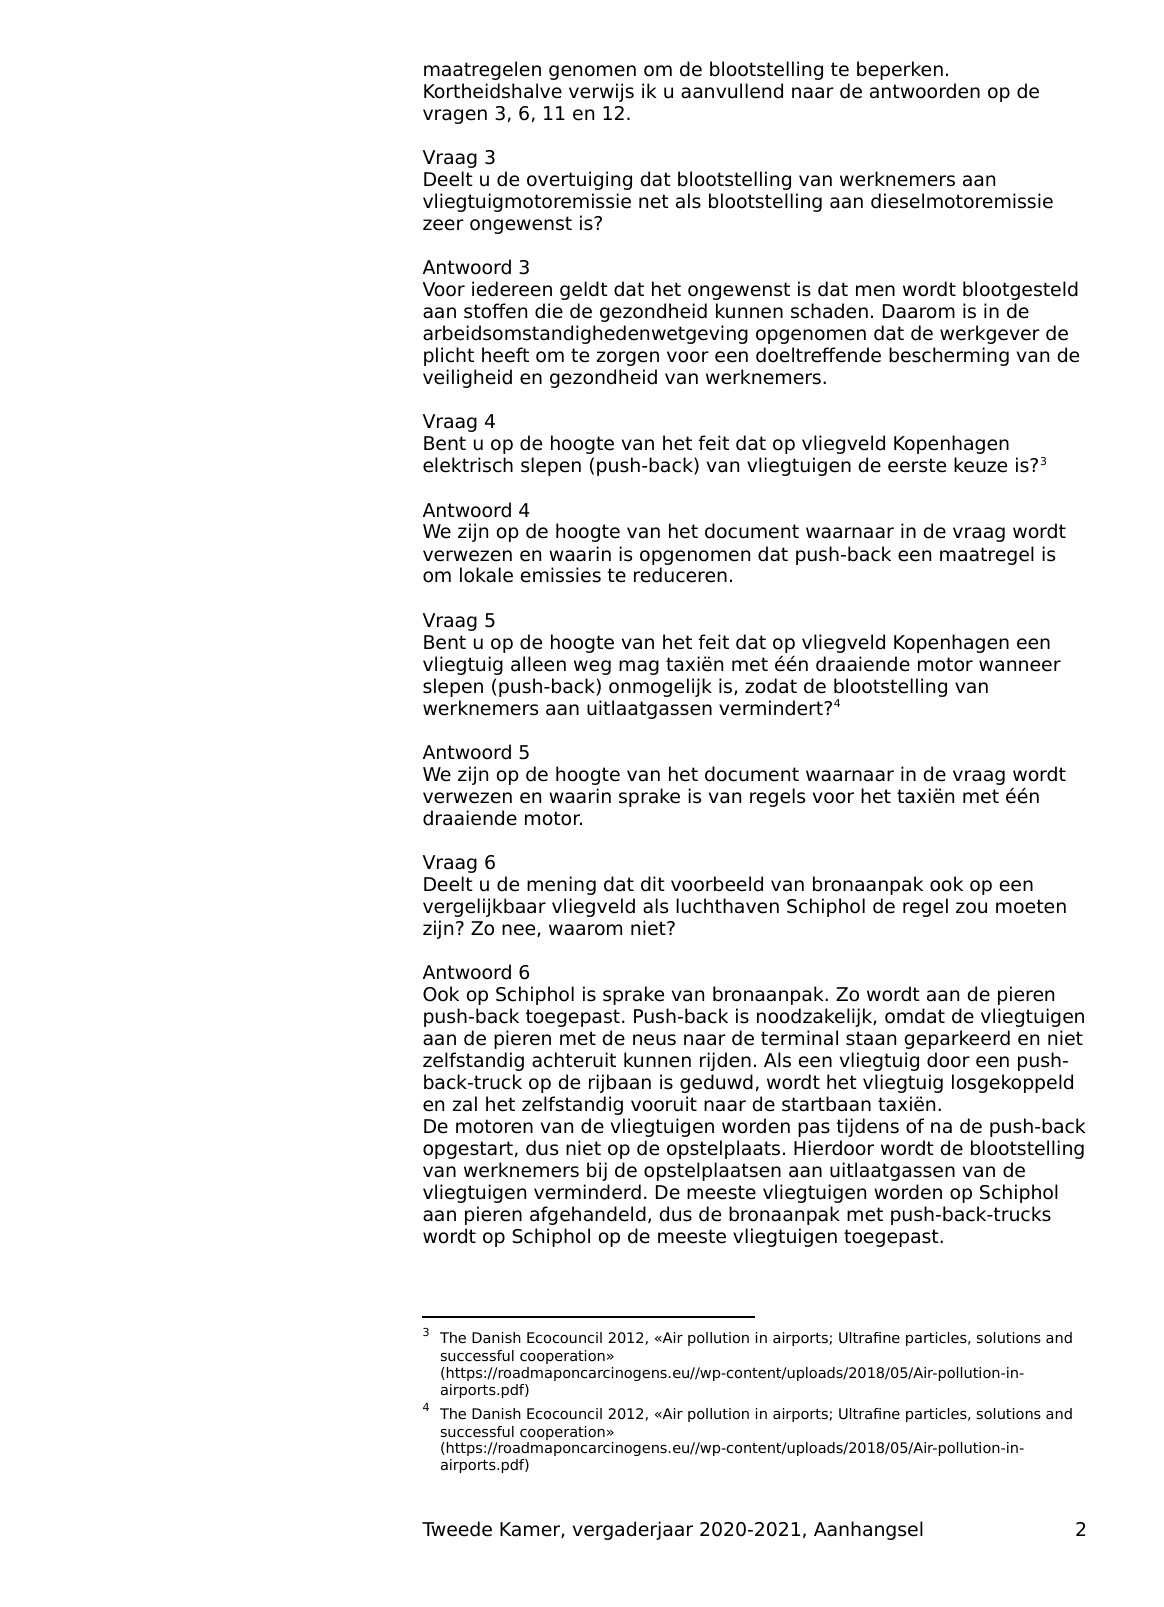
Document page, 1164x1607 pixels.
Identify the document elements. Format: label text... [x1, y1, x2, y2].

text We zijn op de hoogte van het document waarnaar in de vraag wordt verwezen en waarin is opgenomen dat push-back een maatregel is om lokale emissies te reduceren. [422, 521, 1087, 587]
text Antwoord 5 [422, 742, 1087, 764]
text Bent u op de hoogte van het feit dat op vliegveld Kopenhagen elektrisch slepen (push-back) van vliegtuigen de eerste keuze is? [422, 433, 1087, 477]
text The Danish Ecocouncil 2012, «Air pollution in airports; Ultrafine particles, solutions and successful cooperation» (https://roadmaponcarcinogens.eu//wp-content/uploads/2018/05/Air-pollution-in-airports.pdf) [422, 1402, 1087, 1474]
text Vraag 6 [422, 852, 1087, 874]
text De motoren van de vliegtuigen worden pas tijdens of na de push-back opgestart, dus niet op de opstelplaats. Hierdoor wordt de blootstelling van werknemers bij de opstelplaatsen aan uitlaatgassen van de vliegtuigen verminderd. De meeste vliegtuigen worden op Schiphol aan pieren afgehandeld, dus de bronaanpak met push-back-trucks wordt op Schiphol op de meeste vliegtuigen toegepast. [422, 1116, 1087, 1248]
text Antwoord 3 [422, 257, 1087, 279]
text maatregelen genomen om de blootstelling te beperken. Kortheidshalve verwijs ik u aanvullend naar de antwoorden op de vragen 3, 6, 11 en 12. [422, 59, 1087, 125]
text Antwoord 6 [422, 962, 1087, 984]
text Vraag 4 [422, 411, 1087, 433]
text The Danish Ecocouncil 2012, «Air pollution in airports; Ultrafine particles, solutions and successful cooperation» (https://roadmaponcarcinogens.eu//wp-content/uploads/2018/05/Air-pollution-in-airports.pdf) [422, 1326, 1087, 1399]
text Voor iedereen geldt dat het ongewenst is dat men wordt blootgesteld aan stoffen die de gezondheid kunnen schaden. Daarom is in de arbeidsomstandighedenwetgeving opgenomen dat de werkgever de plicht heeft om te zorgen voor een doeltreffende bescherming van de veiligheid en gezondheid van werknemers. [422, 279, 1087, 389]
text Bent u op de hoogte van het feit dat op vliegveld Kopenhagen een vliegtuig alleen weg mag taxiën met één draaiende motor wanneer slepen (push-back) onmogelijk is, zodat de blootstelling van werknemers aan uitlaatgassen vermindert? [422, 632, 1087, 719]
text Vraag 5 [422, 609, 1087, 632]
text Ook op Schiphol is sprake van bronaanpak. Zo wordt aan de pieren push-back toegepast. Push-back is noodzakelijk, omdat de vliegtuigen aan de pieren met de neus naar de terminal staan geparkeerd en niet zelfstandig achteruit kunnen rijden. Als een vliegtuig door een push-back-truck op de rijbaan is geduwd, wordt het vliegtuig losgekoppeld en zal het zelfstandig vooruit naar de startbaan taxiën. [422, 984, 1087, 1116]
text We zijn op de hoogte van het document waarnaar in de vraag wordt verwezen en waarin sprake is van regels voor het taxiën met één draaiende motor. [422, 764, 1087, 829]
text Deelt u de overtuiging dat blootstelling van werknemers aan vliegtuigmotoremissie net als blootstelling aan dieselmotoremissie zeer ongewenst is? [422, 169, 1087, 235]
text Antwoord 4 [422, 499, 1087, 521]
text Vraag 3 [422, 147, 1087, 169]
text Deelt u de mening dat dit voorbeeld van bronaanpak ook op een vergelijkbaar vliegveld als luchthaven Schiphol de regel zou moeten zijn? Zo nee, waarom niet? [422, 874, 1087, 940]
